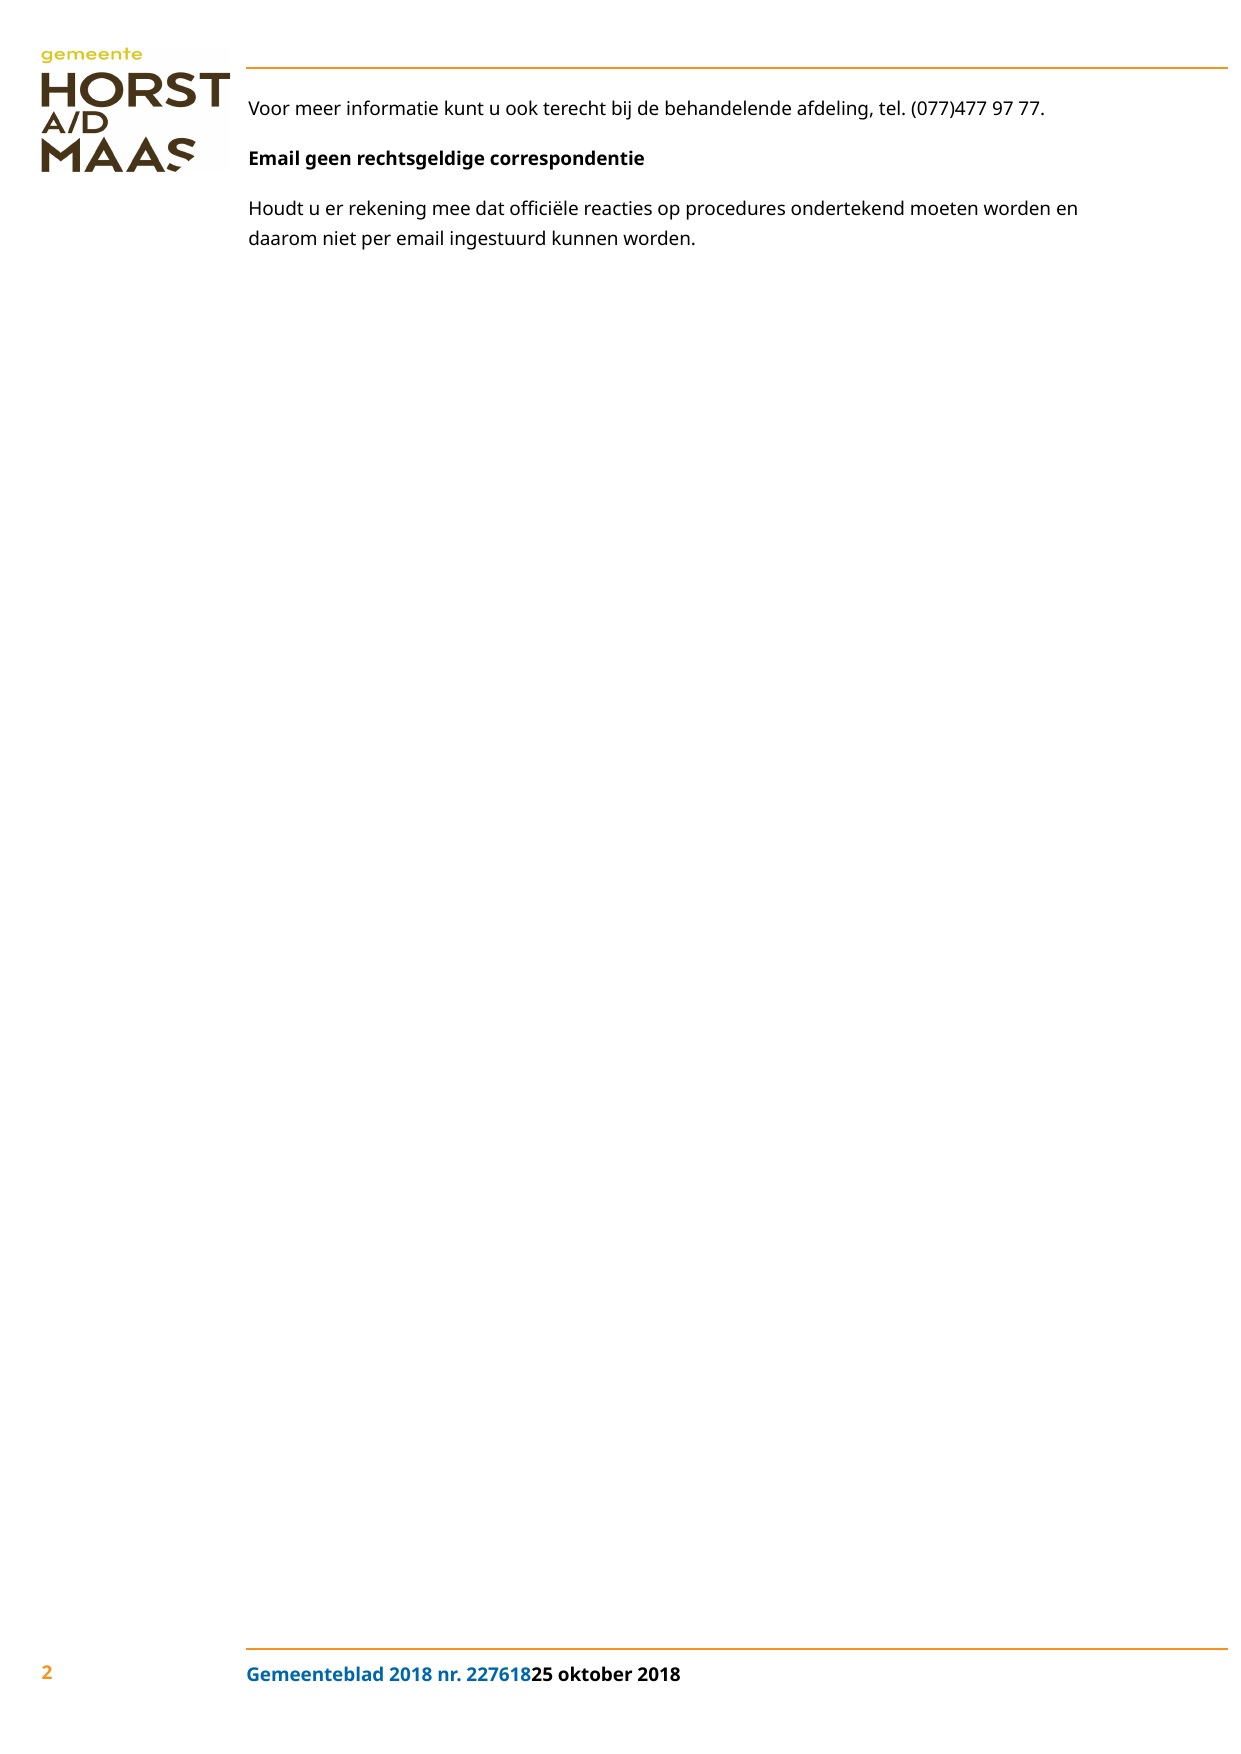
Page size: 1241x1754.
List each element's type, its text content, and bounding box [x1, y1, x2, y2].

text Voor meer informatie kunt u ook terecht bij de behandelende afdeling, tel. (077)477 97 77. [248, 95, 1152, 121]
text Email geen rechtsgeldige correspondentie [248, 145, 1152, 171]
picture [41, 47, 231, 172]
text Houdt u er rekening mee dat officiële reacties op procedures ondertekend moeten worden en daarom niet per email ingestuurd kunnen worden. [248, 196, 1152, 251]
